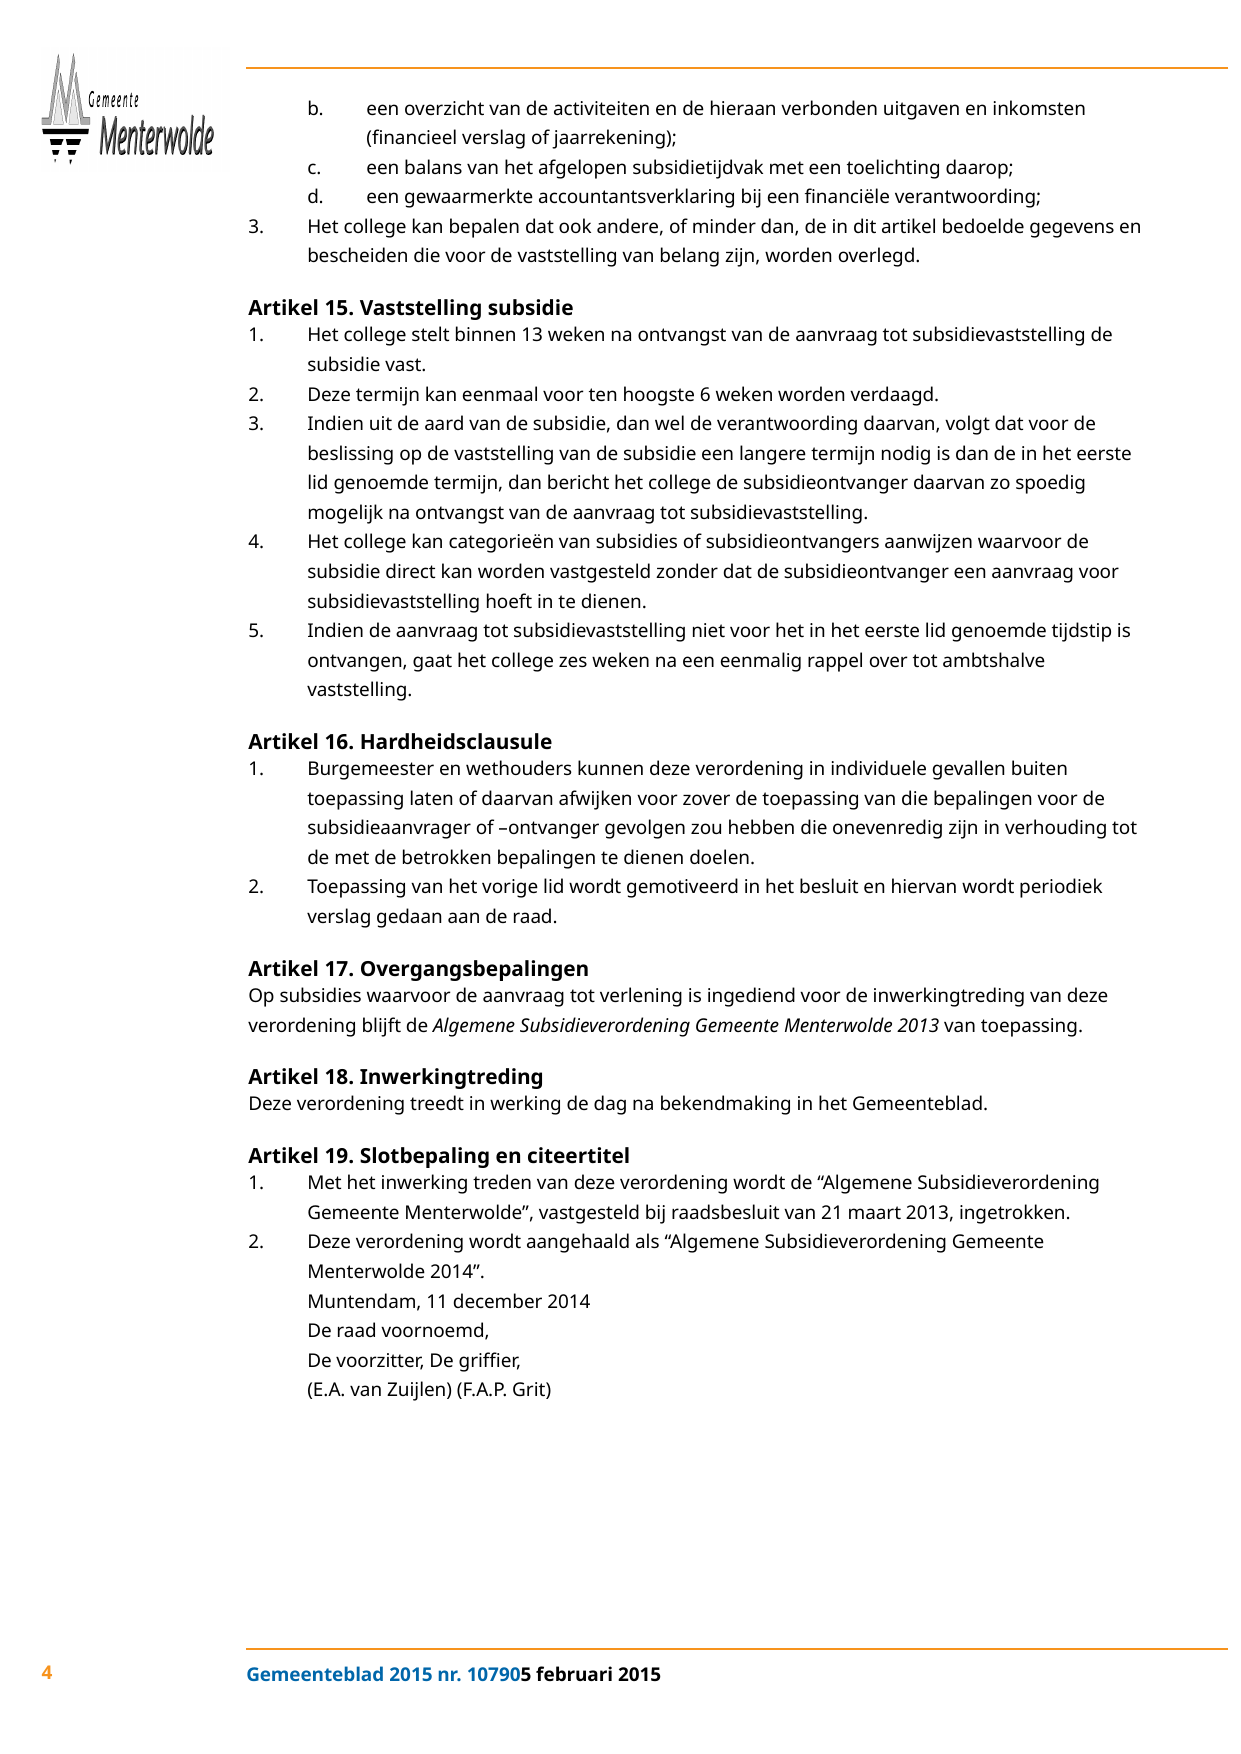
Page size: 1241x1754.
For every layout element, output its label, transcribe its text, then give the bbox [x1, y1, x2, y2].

list Indien de aanvraag tot subsidievaststelling niet voor het in het eerste lid genoemde tijdstip is ontvangen, gaat het college zes weken na een eenmalig rappel over tot ambtshalve vaststelling. [248, 617, 1152, 702]
list Het college stelt binnen 13 weken na ontvangst van de aanvraag tot subsidievaststelling de subsidie vast. [248, 322, 1152, 377]
text Op subsidies waarvoor de aanvraag tot verlening is ingediend voor de inwerkingtreding van deze verordening blijft de Algemene Subsidieverordening Gemeente Menterwolde 2013 van toepassing. [248, 982, 1152, 1037]
list een overzicht van de activiteiten en de hieraan verbonden uitgaven en inkomsten (financieel verslag of jaarrekening); [307, 95, 1152, 150]
list Indien uit de aard van de subsidie, dan wel de verantwoording daarvan, volgt dat voor de beslissing op de vaststelling van de subsidie een langere termijn nodig is dan de in het eerste lid genoemde termijn, dan bericht het college de subsidieontvanger daarvan zo spoedig mogelijk na ontvangst van de aanvraag tot subsidievaststelling. [248, 410, 1152, 525]
list verslag gedaan aan de raad. [248, 903, 1152, 929]
list De voorzitter, De griffier, [248, 1347, 1152, 1373]
list Muntendam, 11 december 2014 [248, 1288, 1152, 1313]
list Toepassing van het vorige lid wordt gemotiveerd in het besluit en hiervan wordt periodiek [248, 874, 1152, 899]
list Het college kan bepalen dat ook andere, of minder dan, de in dit artikel bedoelde gegevens en bescheiden die voor de vaststelling van belang zijn, worden overlegd. [248, 213, 1152, 268]
text Artikel 19. Slotbepaling en citeertitel [248, 1141, 1152, 1169]
list een balans van het afgelopen subsidietijdvak met een toelichting daarop; [307, 154, 1152, 180]
list toepassing laten of daarvan afwijken voor zover de toepassing van die bepalingen voor de [248, 785, 1152, 811]
list De raad voornoemd, [248, 1317, 1152, 1343]
list Het college kan categorieën van subsidies of subsidieontvangers aanwijzen waarvoor de subsidie direct kan worden vastgesteld zonder dat de subsidieontvanger een aanvraag voor subsidievaststelling hoeft in te dienen. [248, 529, 1152, 613]
list subsidieaanvrager of –ontvanger gevolgen zou hebben die onevenredig zijn in verhouding tot [248, 814, 1152, 840]
text Artikel 15. Vaststelling subsidie [248, 293, 1152, 322]
list Met het inwerking treden van deze verordening wordt de “Algemene Subsidieverordening Gemeente Menterwolde”, vastgesteld bij raadsbesluit van 21 maart 2013, ingetrokken. [248, 1169, 1152, 1225]
list Deze verordening wordt aangehaald als “Algemene Subsidieverordening Gemeente Menterwolde 2014”. [248, 1229, 1152, 1284]
list Burgemeester en wethouders kunnen deze verordening in individuele gevallen buiten [248, 755, 1152, 781]
text Artikel 18. Inwerkingtreding [248, 1062, 1152, 1091]
text Artikel 17. Overgangsbepalingen [248, 954, 1152, 982]
text Deze verordening treedt in werking de dag na bekendmaking in het Gemeenteblad. [248, 1091, 1152, 1116]
text Artikel 16. Hardheidsclausule [248, 727, 1152, 755]
list (E.A. van Zuijlen) (F.A.P. Grit) [248, 1377, 1152, 1402]
list een gewaarmerkte accountantsverklaring bij een financiële verantwoording; [307, 183, 1152, 209]
picture [41, 47, 231, 172]
list Deze termijn kan eenmaal voor ten hoogste 6 weken worden verdaagd. [248, 381, 1152, 406]
list de met de betrokken bepalingen te dienen doelen. [248, 844, 1152, 870]
